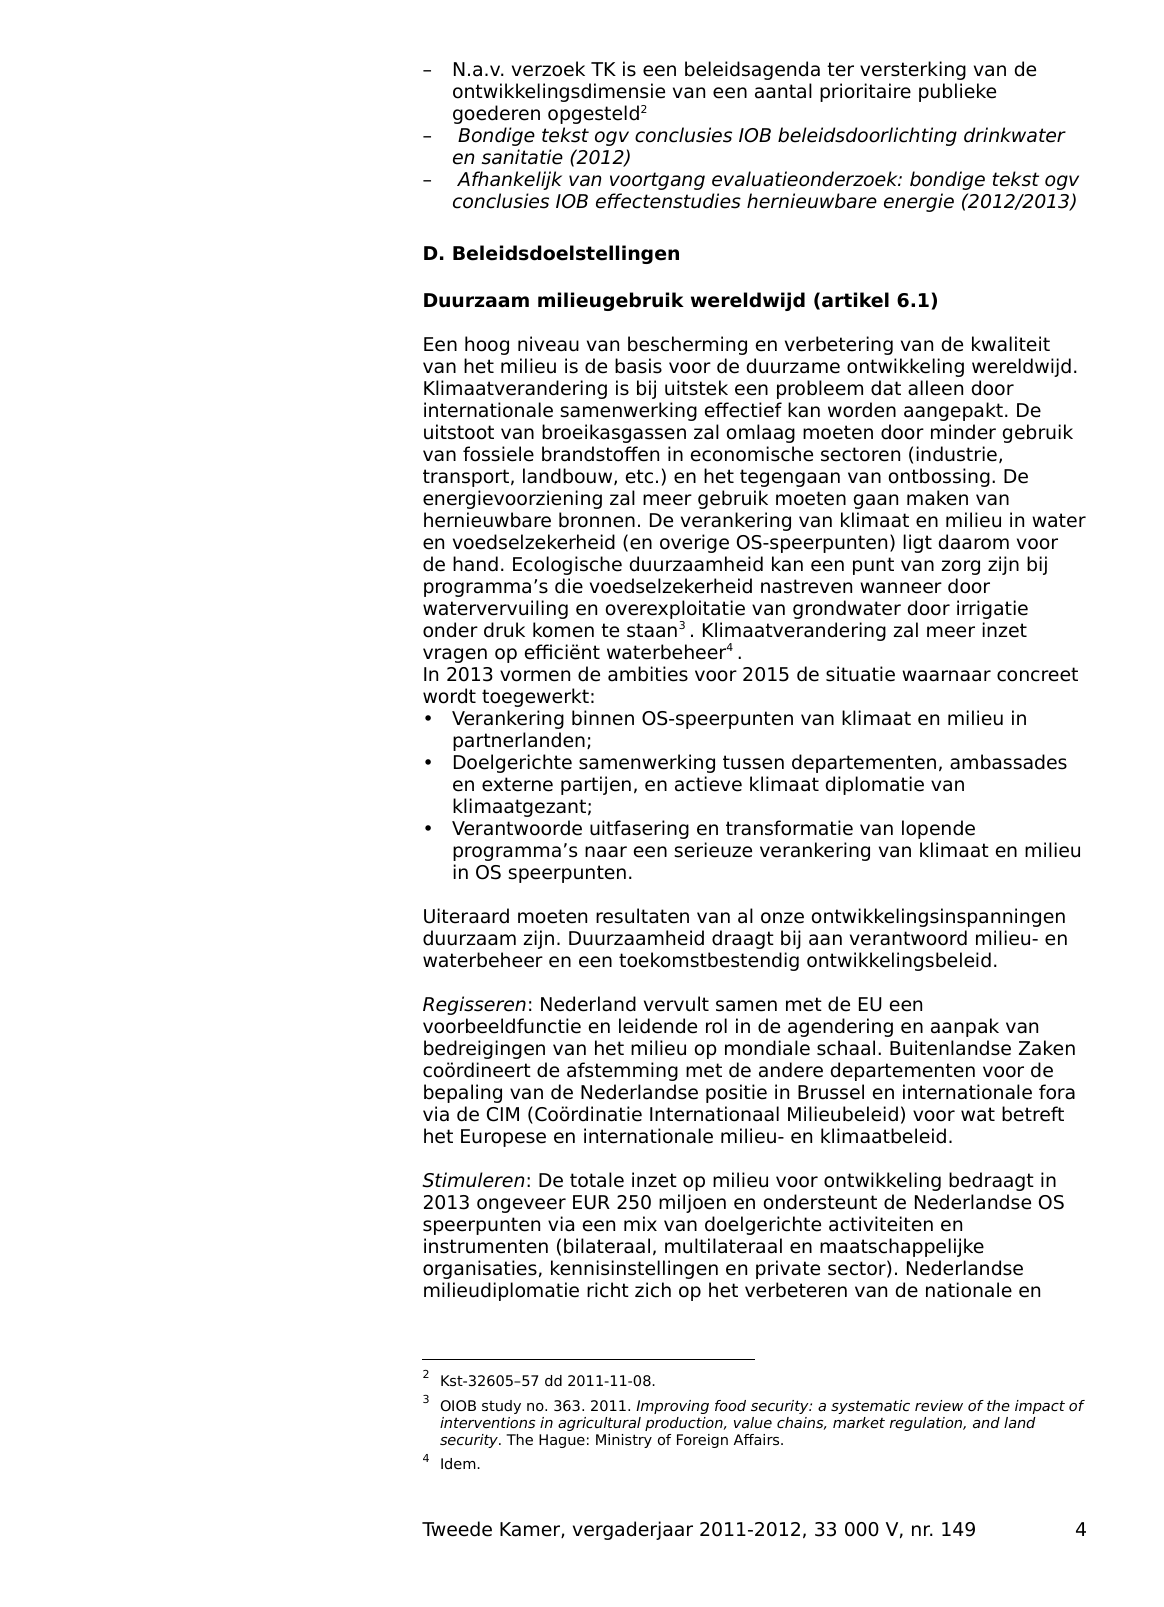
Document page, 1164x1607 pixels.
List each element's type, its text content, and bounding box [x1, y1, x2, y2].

text Regisseren: Nederland vervult samen met de EU een voorbeeldfunctie en leidende rol in de agendering en aanpak van bedreigingen van het milieu op mondiale schaal. Buitenlandse Zaken coördineert de afstemming met de andere departementen voor de bepaling van de Nederlandse positie in Brussel en internationale fora via de CIM (Coördinatie Internationaal Milieubeleid) voor wat betreft het Europese en internationale milieu- en klimaatbeleid. [422, 994, 1087, 1148]
text Kst-32605–57 dd 2011-11-08. [422, 1368, 1087, 1391]
text Duurzaam milieugebruik wereldwijd (artikel 6.1) [422, 290, 1087, 312]
text – Bondige tekst ogv conclusies IOB beleidsdoorlichting drinkwater en sanitatie (2012) [422, 125, 1087, 169]
text Uiteraard moeten resultaten van al onze ontwikkelingsinspanningen duurzaam zijn. Duurzaamheid draagt bij aan verantwoord milieu- en waterbeheer en een toekomstbestendig ontwikkelingsbeleid. [422, 906, 1087, 972]
text – N.a.v. verzoek TK is een beleidsagenda ter versterking van de ontwikkelingsdimensie van een aantal prioritaire publieke goederen opgesteld [422, 59, 1087, 125]
text – Afhankelijk van voortgang evaluatieonderzoek: bondige tekst ogv conclusies IOB effectenstudies hernieuwbare energie (2012/2013) [422, 169, 1087, 213]
subtitle D. Beleidsdoelstellingen [422, 243, 1087, 265]
text • Verankering binnen OS-speerpunten van klimaat en milieu in partnerlanden; [422, 708, 1087, 752]
text Een hoog niveau van bescherming en verbetering van de kwaliteit van het milieu is de basis voor de duurzame ontwikkeling wereldwijd. Klimaatverandering is bij uitstek een probleem dat alleen door internationale samenwerking effectief kan worden aangepakt. De uitstoot van broeikasgassen zal omlaag moeten door minder gebruik van fossiele brandstoffen in economische sectoren (industrie, transport, landbouw, etc.) en het tegengaan van ontbossing. De energievoorziening zal meer gebruik moeten gaan maken van hernieuwbare bronnen. De verankering van klimaat en milieu in water en voedselzekerheid (en overige OS-speerpunten) ligt daarom voor de hand. Ecologische duurzaamheid kan een punt van zorg zijn bij programma’s die voedselzekerheid nastreven wanneer door watervervuiling en overexploitatie van grondwater door irrigatie onder druk komen te staan. Klimaatverandering zal meer inzet vragen op efficiënt waterbeheer. [422, 334, 1087, 664]
text OIOB study no. 363. 2011. Improving food security: a systematic review of the impact of interventions in agricultural production, value chains, market regulation, and land security. The Hague: Ministry of Foreign Affairs. [422, 1393, 1087, 1449]
text Stimuleren: De totale inzet op milieu voor ontwikkeling bedraagt in 2013 ongeveer EUR 250 miljoen en ondersteunt de Nederlandse OS speerpunten via een mix van doelgerichte activiteiten en instrumenten (bilateraal, multilateraal en maatschappelijke organisaties, kennisinstellingen en private sector). Nederlandse milieudiplomatie richt zich op het verbeteren van de nationale en [422, 1170, 1087, 1302]
text Idem. [422, 1452, 1087, 1474]
text • Verantwoorde uitfasering en transformatie van lopende programma’s naar een serieuze verankering van klimaat en milieu in OS speerpunten. [422, 818, 1087, 883]
text In 2013 vormen de ambities voor 2015 de situatie waarnaar concreet wordt toegewerkt: [422, 664, 1087, 708]
text • Doelgerichte samenwerking tussen departementen, ambassades en externe partijen, en actieve klimaat diplomatie van klimaatgezant; [422, 752, 1087, 818]
